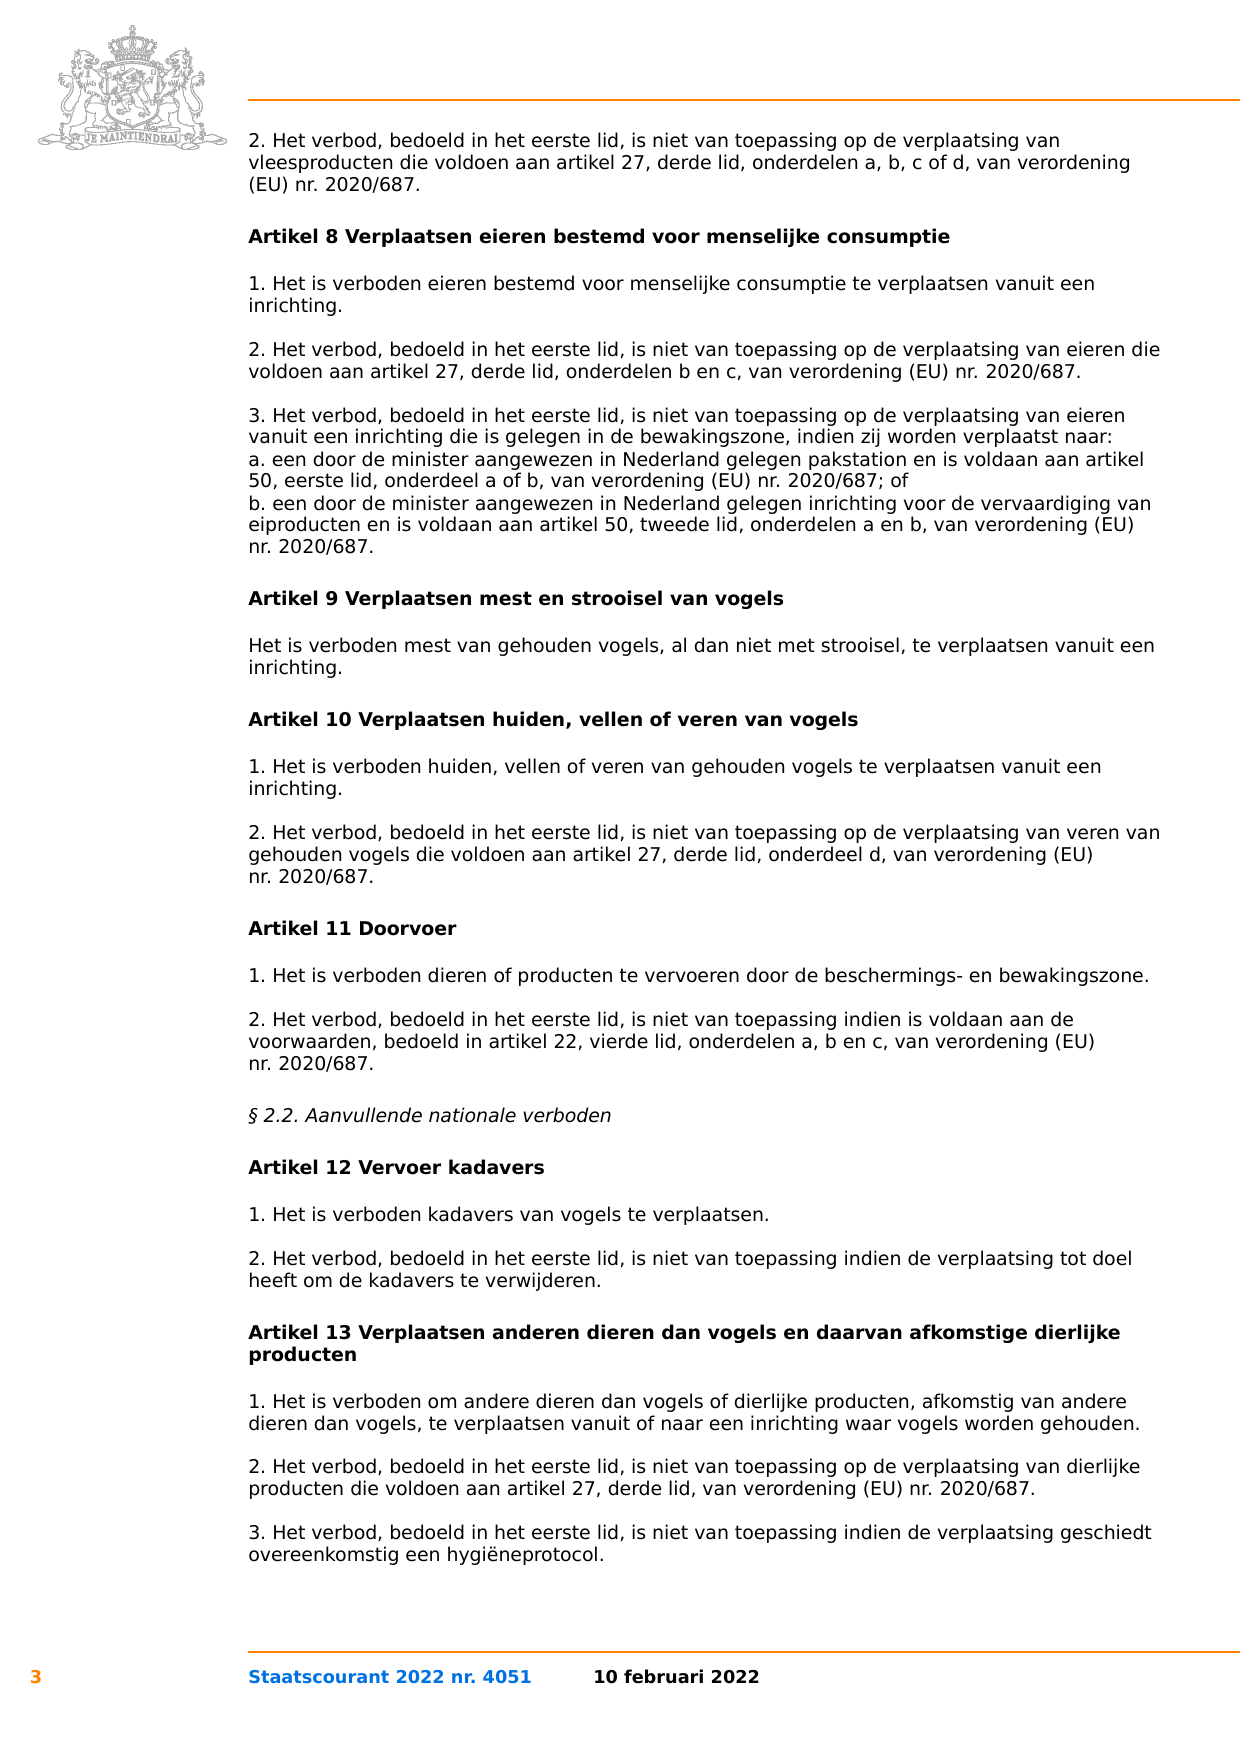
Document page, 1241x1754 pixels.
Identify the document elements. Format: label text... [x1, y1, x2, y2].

text 1. Het is verboden dieren of producten te vervoeren door de beschermings- en bewakingszone. [248, 965, 1163, 987]
text 2. Het verbod, bedoeld in het eerste lid, is niet van toepassing op de verplaatsing van dierlijke producten die voldoen aan artikel 27, derde lid, van verordening (EU) nr. 2020/687. [248, 1456, 1163, 1500]
text 3. Het verbod, bedoeld in het eerste lid, is niet van toepassing indien de verplaatsing geschiedt overeenkomstig een hygiëneprotocol. [248, 1522, 1163, 1566]
text 3. Het verbod, bedoeld in het eerste lid, is niet van toepassing op de verplaatsing van eieren vanuit een inrichting die is gelegen in de bewakingszone, indien zij worden verplaatst naar: [248, 404, 1163, 448]
text a. een door de minister aangewezen in Nederland gelegen pakstation en is voldaan aan artikel 50, eerste lid, onderdeel a of b, van verordening (EU) nr. 2020/687; of [248, 448, 1163, 492]
subtitle Artikel 9 Verplaatsen mest en strooisel van vogels [248, 588, 1163, 610]
picture [38, 25, 227, 150]
subtitle Artikel 10 Verplaatsen huiden, vellen of veren van vogels [248, 709, 1163, 731]
subtitle Artikel 12 Vervoer kadavers [248, 1157, 1163, 1179]
text 1. Het is verboden huiden, vellen of veren van gehouden vogels te verplaatsen vanuit een inrichting. [248, 756, 1163, 800]
text b. een door de minister aangewezen in Nederland gelegen inrichting voor de vervaardiging van eiproducten en is voldaan aan artikel 50, tweede lid, onderdelen a en b, van verordening (EU) nr. 2020/687. [248, 492, 1163, 558]
subtitle Artikel 13 Verplaatsen anderen dieren dan vogels en daarvan afkomstige dierlijke producten [248, 1322, 1163, 1366]
text 1. Het is verboden om andere dieren dan vogels of dierlijke producten, afkomstig van andere dieren dan vogels, te verplaatsen vanuit of naar een inrichting waar vogels worden gehouden. [248, 1391, 1163, 1434]
text 1. Het is verboden kadavers van vogels te verplaatsen. [248, 1204, 1163, 1226]
subtitle § 2.2. Aanvullende nationale verboden [248, 1105, 1163, 1127]
text 2. Het verbod, bedoeld in het eerste lid, is niet van toepassing indien is voldaan aan de voorwaarden, bedoeld in artikel 22, vierde lid, onderdelen a, b en c, van verordening (EU) nr. 2020/687. [248, 1009, 1163, 1075]
subtitle Artikel 11 Doorvoer [248, 918, 1163, 940]
text 2. Het verbod, bedoeld in het eerste lid, is niet van toepassing op de verplaatsing van eieren die voldoen aan artikel 27, derde lid, onderdelen b en c, van verordening (EU) nr. 2020/687. [248, 339, 1163, 383]
text 2. Het verbod, bedoeld in het eerste lid, is niet van toepassing indien de verplaatsing tot doel heeft om de kadavers te verwijderen. [248, 1248, 1163, 1292]
text 1. Het is verboden eieren bestemd voor menselijke consumptie te verplaatsen vanuit een inrichting. [248, 273, 1163, 317]
text 2. Het verbod, bedoeld in het eerste lid, is niet van toepassing op de verplaatsing van vleesproducten die voldoen aan artikel 27, derde lid, onderdelen a, b, c of d, van verordening (EU) nr. 2020/687. [248, 130, 1163, 196]
text 2. Het verbod, bedoeld in het eerste lid, is niet van toepassing op de verplaatsing van veren van gehouden vogels die voldoen aan artikel 27, derde lid, onderdeel d, van verordening (EU) nr. 2020/687. [248, 822, 1163, 888]
text Het is verboden mest van gehouden vogels, al dan niet met strooisel, te verplaatsen vanuit een inrichting. [248, 635, 1163, 679]
subtitle Artikel 8 Verplaatsen eieren bestemd voor menselijke consumptie [248, 226, 1163, 248]
